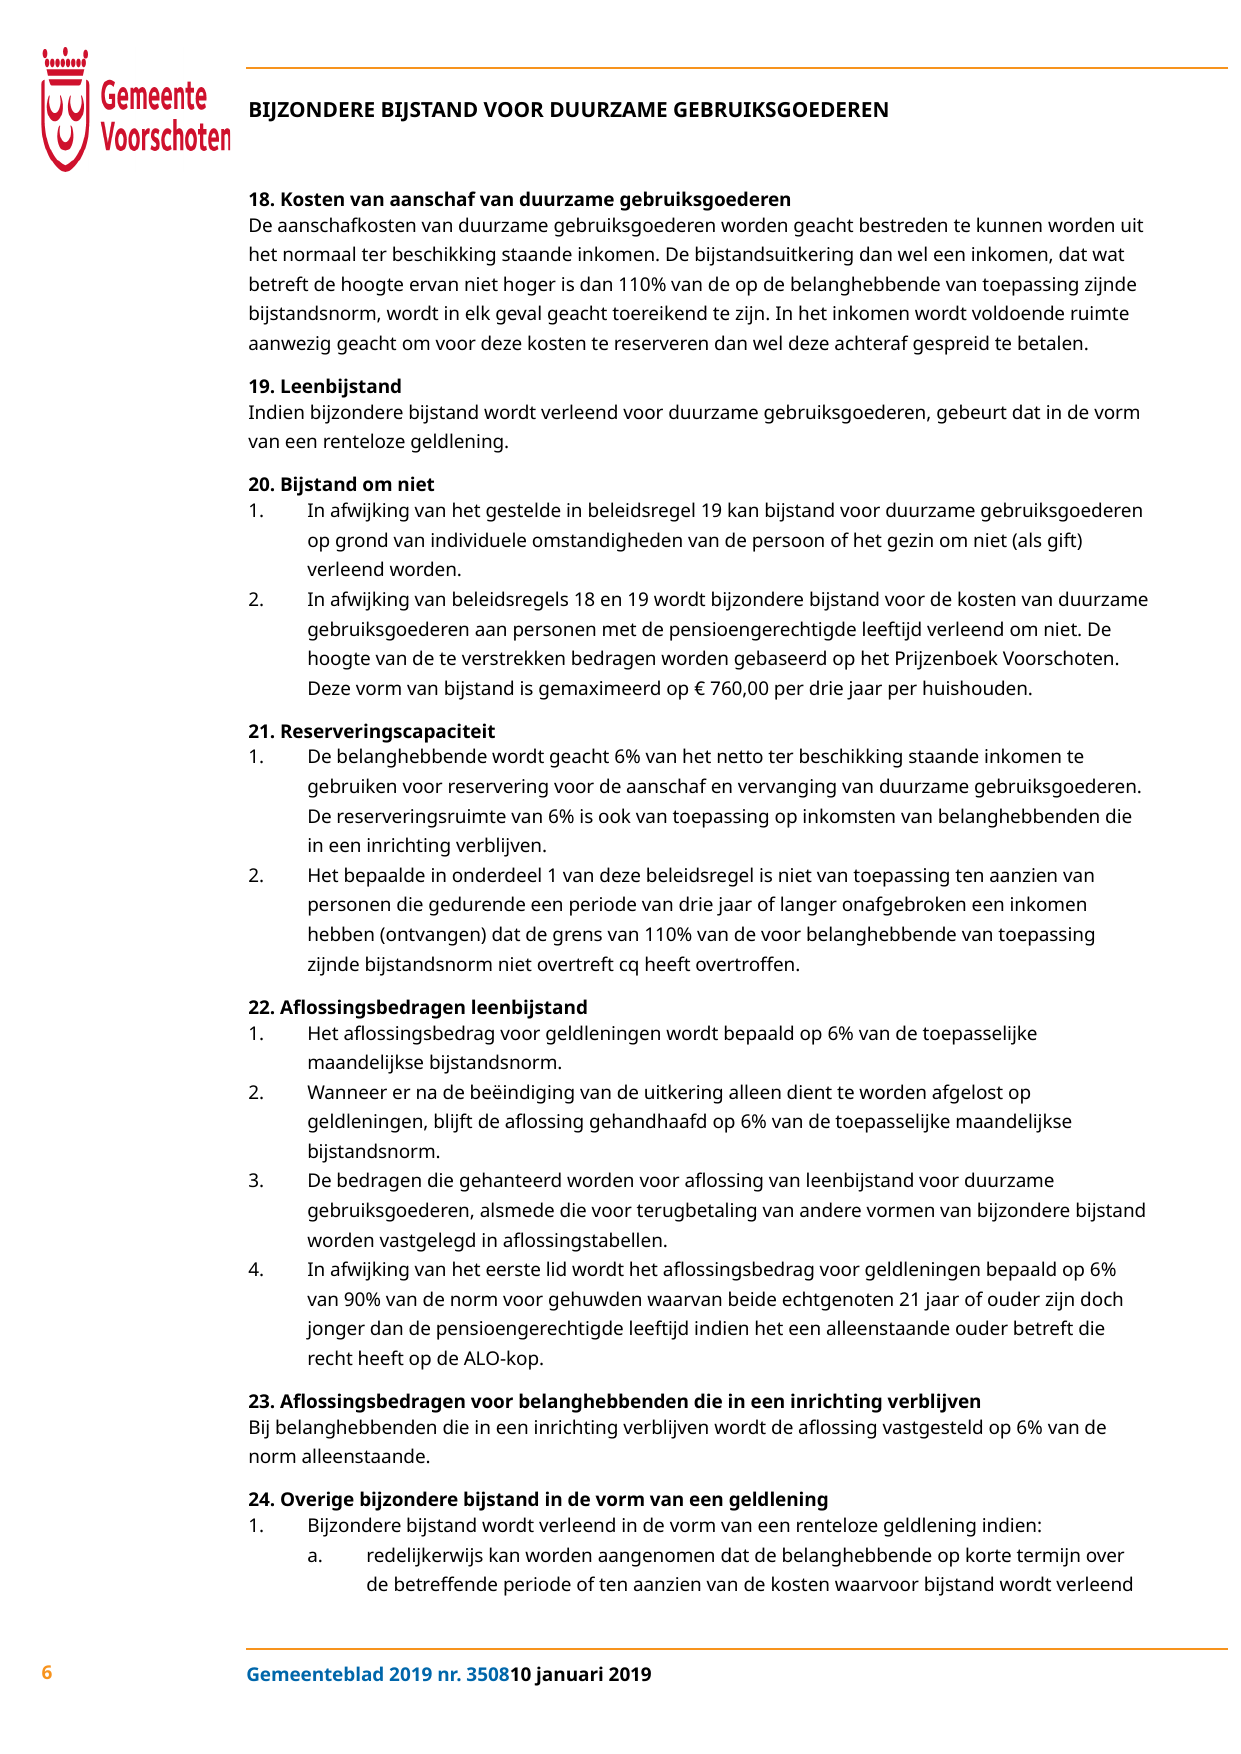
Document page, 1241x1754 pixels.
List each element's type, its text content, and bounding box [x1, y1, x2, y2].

list De bedragen die gehanteerd worden voor aflossing van leenbijstand voor duurzame gebruiksgoederen, alsmede die voor terugbetaling van andere vormen van bijzondere bijstand worden vastgelegd in aflossingstabellen. [248, 1168, 1152, 1252]
list Het bepaalde in onderdeel 1 van deze beleidsregel is niet van toepassing ten aanzien van personen die gedurende een periode van drie jaar of langer onafgebroken een inkomen hebben (ontvangen) dat de grens van 110% van de voor belanghebbende van toepassing zijnde bijstandsnorm niet overtreft cq heeft overtroffen. [248, 862, 1152, 977]
list Het aflossingsbedrag voor geldleningen wordt bepaald op 6% van de toepasselijke maandelijkse bijstandsnorm. [248, 1020, 1152, 1075]
text 22. Aflossingsbedragen leenbijstand [248, 994, 1152, 1020]
list Bijzondere bijstand wordt verleend in de vorm van een renteloze geldlening indien: [248, 1512, 1152, 1538]
text Indien bijzondere bijstand wordt verleend voor duurzame gebruiksgoederen, gebeurt dat in de vorm van een renteloze geldlening. [248, 399, 1152, 454]
list In afwijking van het eerste lid wordt het aflossingsbedrag voor geldleningen bepaald op 6% van 90% van de norm voor gehuwden waarvan beide echtgenoten 21 jaar of ouder zijn doch jonger dan de pensioengerechtigde leeftijd indien het een alleenstaande ouder betreft die recht heeft op de ALO-kop. [248, 1256, 1152, 1371]
list Wanneer er na de beëindiging van de uitkering alleen dient te worden afgelost op geldleningen, blijft de aflossing gehandhaafd op 6% van de toepasselijke maandelijkse bijstandsnorm. [248, 1079, 1152, 1164]
list In afwijking van het gestelde in beleidsregel 19 kan bijstand voor duurzame gebruiksgoederen op grond van individuele omstandigheden van de persoon of het gezin om niet (als gift) verleend worden. [248, 497, 1152, 582]
text 20. Bijstand om niet [248, 472, 1152, 497]
list De belanghebbende wordt geacht 6% van het netto ter beschikking staande inkomen te gebruiken voor reservering voor de aanschaf en vervanging van duurzame gebruiksgoederen. De reserveringsruimte van 6% is ook van toepassing op inkomsten van belanghebbenden die in een inrichting verblijven. [248, 744, 1152, 858]
text De aanschafkosten van duurzame gebruiksgoederen worden geacht bestreden te kunnen worden uit het normaal ter beschikking staande inkomen. De bijstandsuitkering dan wel een inkomen, dat wat betreft de hoogte ervan niet hoger is dan 110% van de op de belanghebbende van toepassing zijnde bijstandsnorm, wordt in elk geval geacht toereikend te zijn. In het inkomen wordt voldoende ruimte aanwezig geacht om voor deze kosten te reserveren dan wel deze achteraf gespreid te betalen. [248, 212, 1152, 356]
text Bij belanghebbenden die in een inrichting verblijven wordt de aflossing vastgesteld op 6% van de norm alleenstaande. [248, 1414, 1152, 1469]
text 18. Kosten van aanschaf van duurzame gebruiksgoederen [248, 186, 1152, 212]
text 23. Aflossingsbedragen voor belanghebbenden die in een inrichting verblijven [248, 1388, 1152, 1414]
picture [41, 47, 231, 172]
text 19. Leenbijstand [248, 373, 1152, 399]
text 21. Reserveringscapaciteit [248, 718, 1152, 744]
list redelijkerwijs kan worden aangenomen dat de belanghebbende op korte termijn over de betreffende periode of ten aanzien van de kosten waarvoor bijstand wordt verleend [307, 1542, 1152, 1597]
text 24. Overige bijzondere bijstand in de vorm van een geldlening [248, 1487, 1152, 1512]
list In afwijking van beleidsregels 18 en 19 wordt bijzondere bijstand voor de kosten van duurzame gebruiksgoederen aan personen met de pensioengerechtigde leeftijd verleend om niet. De hoogte van de te verstrekken bedragen worden gebaseerd op het Prijzenboek Voorschoten. Deze vorm van bijstand is gemaximeerd op € 760,00 per drie jaar per huishouden. [248, 586, 1152, 701]
text BIJZONDERE BIJSTAND VOOR DUURZAME GEBRUIKSGOEDEREN [248, 95, 1152, 123]
